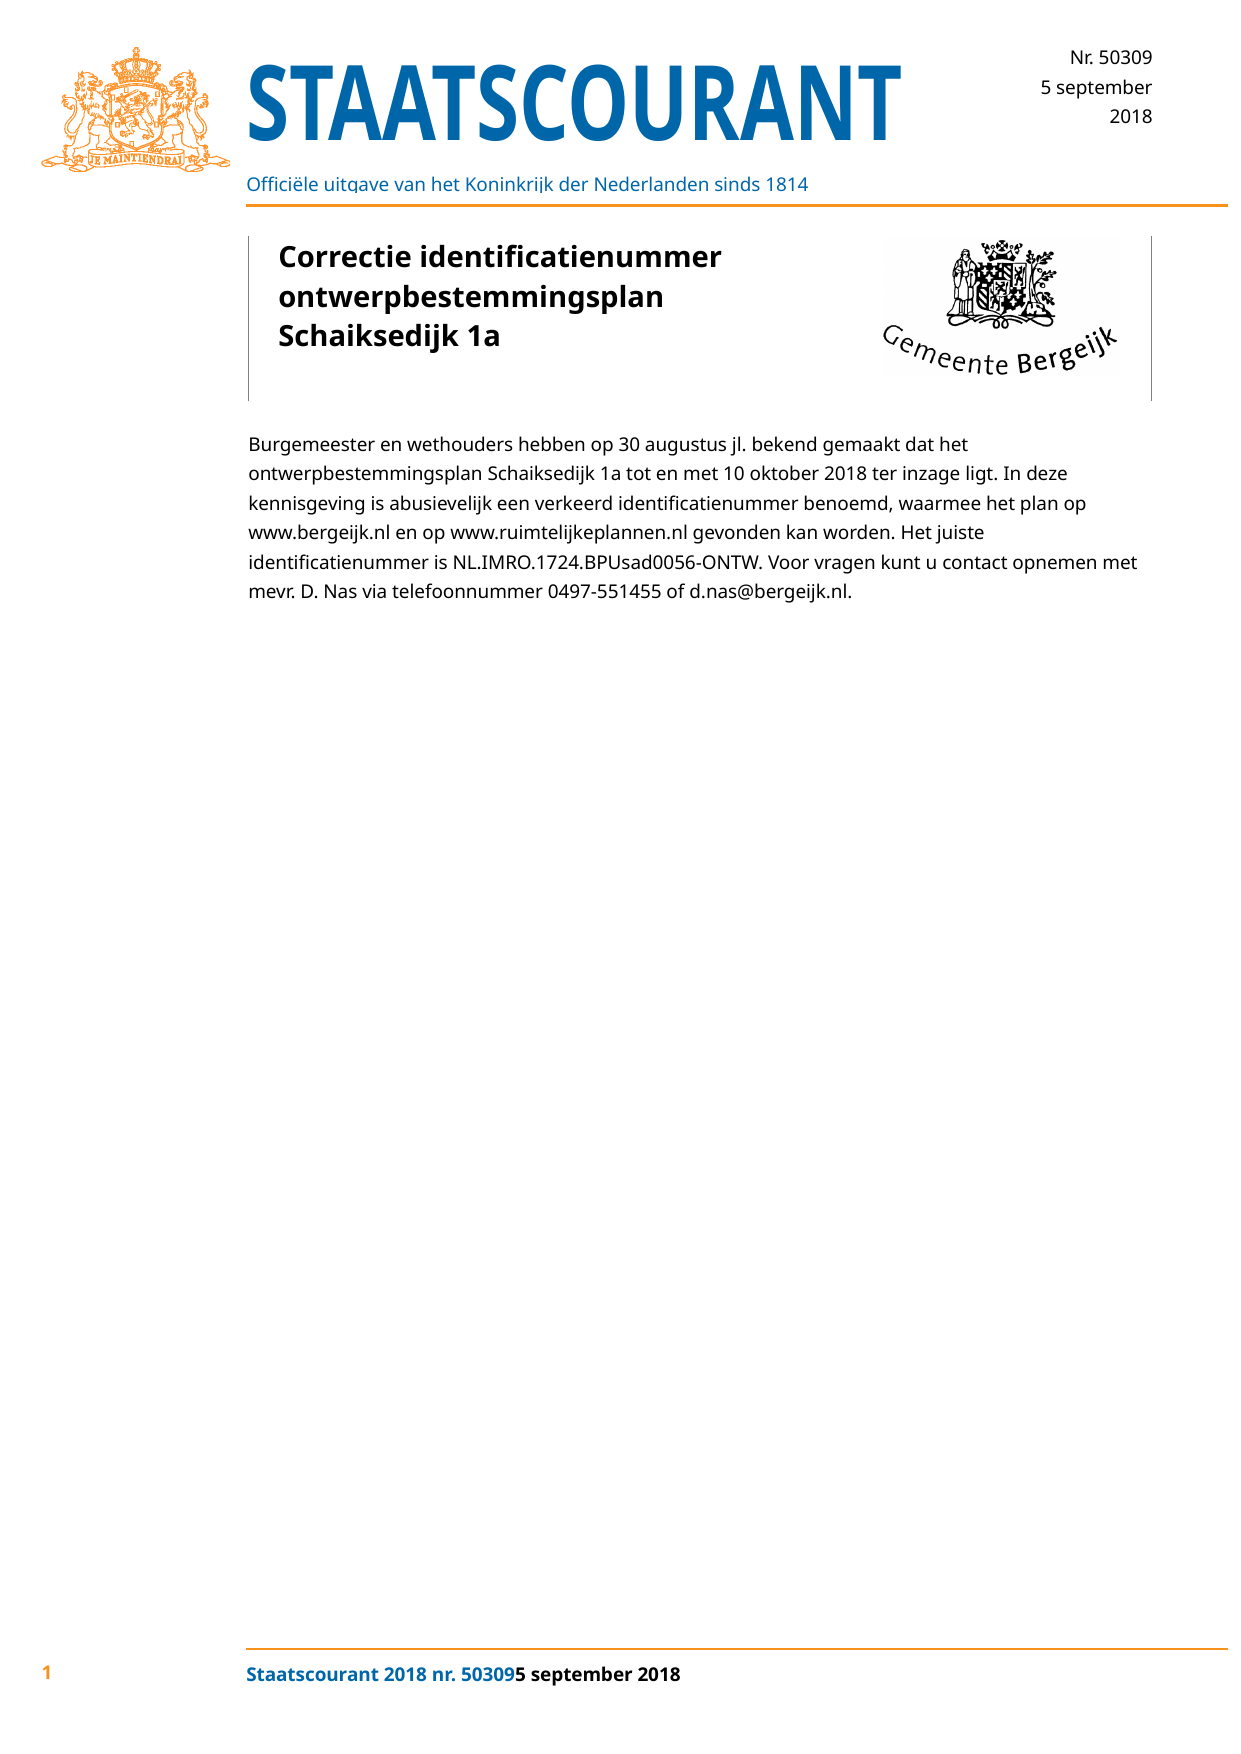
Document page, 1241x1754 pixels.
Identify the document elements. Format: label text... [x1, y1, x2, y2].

picture [41, 47, 231, 172]
picture [882, 236, 1119, 376]
text Burgemeester en wethouders hebben op 30 augustus jl. bekend gemaakt dat het ontwerpbestemmingsplan Schaiksedijk 1a tot en met 10 oktober 2018 ter inzage ligt. In deze kennisgeving is abusievelijk een verkeerd identificatienummer benoemd, waarmee het plan op www.bergeijk.nl en op www.ruimtelijkeplannen.nl gevonden kan worden. Het juiste identificatienummer is NL.IMRO.1724.BPUsad0056-ONTW. Voor vragen kunt u contact opnemen met mevr. D. Nas via telefoonnummer 0497-551455 of d.nas@bergeijk.nl. [248, 431, 1152, 604]
table_header Correctie identificatienummer ontwerpbestemmingsplan Schaiksedijk 1a [249, 236, 850, 401]
table_header [850, 236, 1151, 401]
